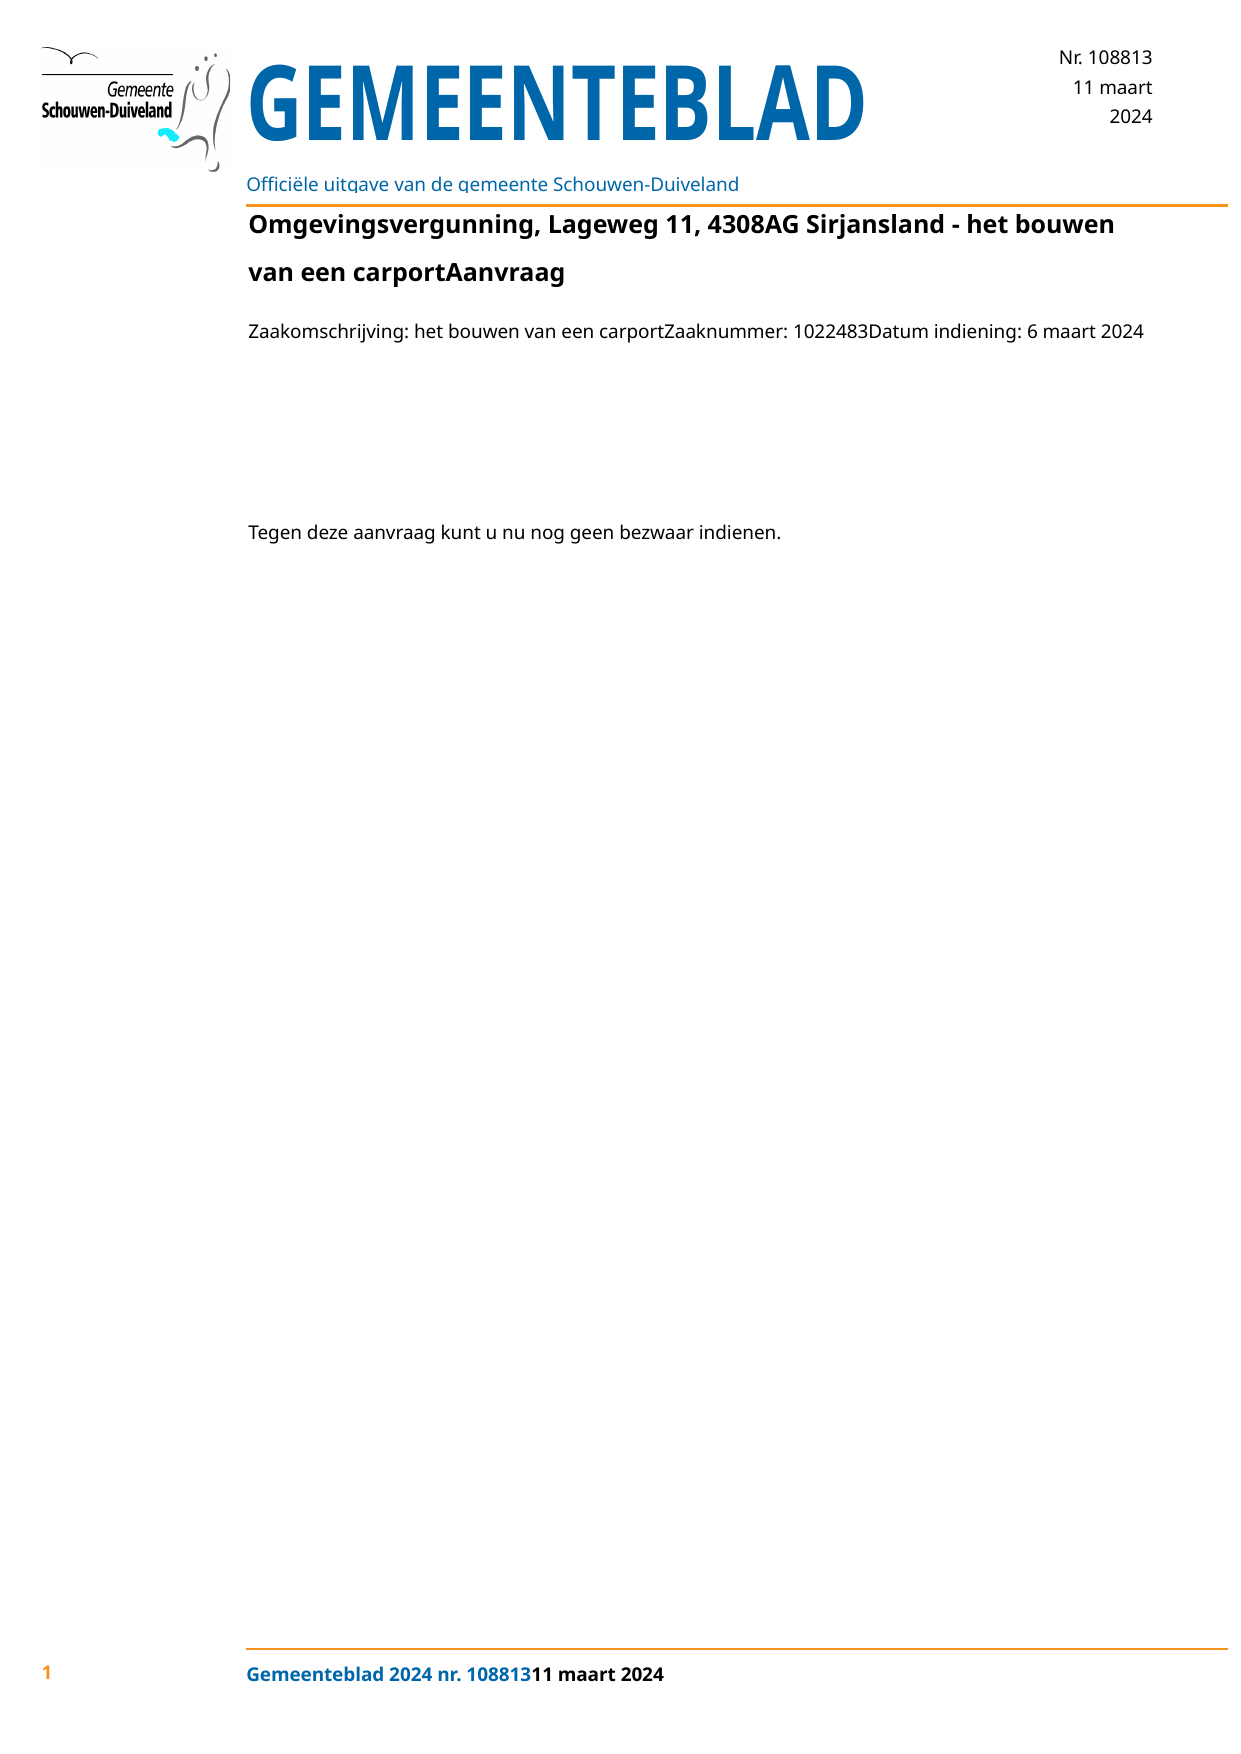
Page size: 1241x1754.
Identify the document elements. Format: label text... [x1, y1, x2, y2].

text Tegen deze aanvraag kunt u nu nog geen bezwaar indienen. [248, 519, 1152, 545]
text Omgevingsvergunning, Lageweg 11, 4308AG Sirjansland - het bouwen van een carportAanvraag [248, 207, 1152, 288]
text Zaakomschrijving: het bouwen van een carportZaaknummer: 1022483Datum indiening: 6 maart 2024 [248, 318, 1152, 344]
picture [41, 47, 231, 172]
